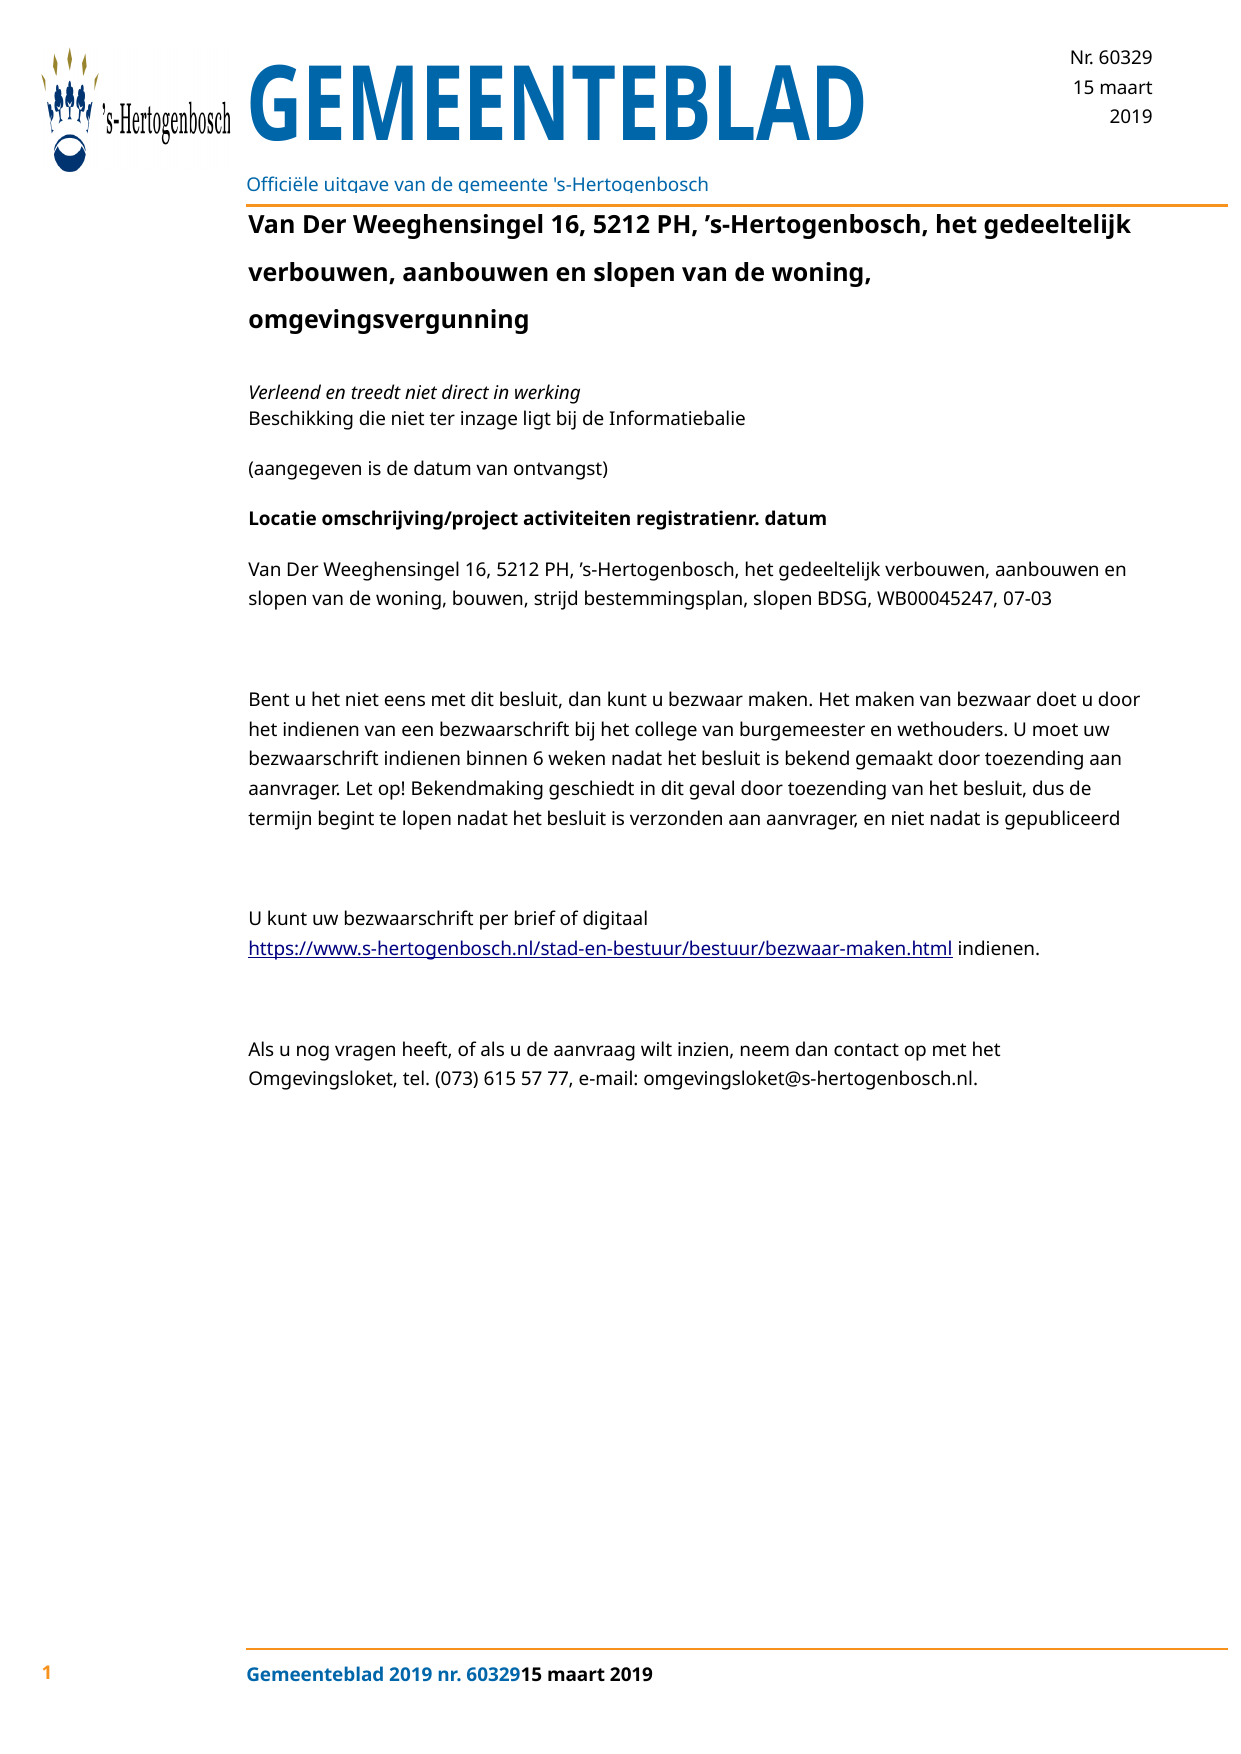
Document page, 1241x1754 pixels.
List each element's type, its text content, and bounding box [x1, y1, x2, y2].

picture [41, 47, 231, 172]
text Bent u het niet eens met dit besluit, dan kunt u bezwaar maken. Het maken van bezwaar doet u door het indienen van een bezwaarschrift bij het college van burgemeester en wethouders. U moet uw bezwaarschrift indienen binnen 6 weken nadat het besluit is bekend gemaakt door toezending aan aanvrager. Let op! Bekendmaking geschiedt in dit geval door toezending van het besluit, dus de termijn begint te lopen nadat het besluit is verzonden aan aanvrager, en niet nadat is gepubliceerd [248, 686, 1152, 831]
text Als u nog vragen heeft, of als u de aanvraag wilt inzien, neem dan contact op met het Omgevingsloket, tel. (073) 615 57 77, e-mail: omgevingsloket@s-hertogenbosch.nl. [248, 1036, 1152, 1091]
text Locatie omschrijving/project activiteiten registratienr. datum [248, 506, 1152, 531]
text U kunt uw bezwaarschrift per brief of digitaal https://www.s-hertogenbosch.nl/stad-en-bestuur/bestuur/bezwaar-maken.html indienen. [248, 906, 1152, 961]
text Van Der Weeghensingel 16, 5212 PH, ’s-Hertogenbosch, het gedeeltelijk verbouwen, aanbouwen en slopen van de woning, omgevingsvergunning [248, 207, 1152, 336]
text Van Der Weeghensingel 16, 5212 PH, ’s-Hertogenbosch, het gedeeltelijk verbouwen, aanbouwen en slopen van de woning, bouwen, strijd bestemmingsplan, slopen BDSG, WB00045247, 07-03 [248, 556, 1152, 611]
text Beschikking die niet ter inzage ligt bij de Informatiebalie [248, 405, 1152, 431]
text Verleend en treedt niet direct in werking [248, 379, 1152, 405]
text (aangegeven is de datum van ontvangst) [248, 455, 1152, 481]
